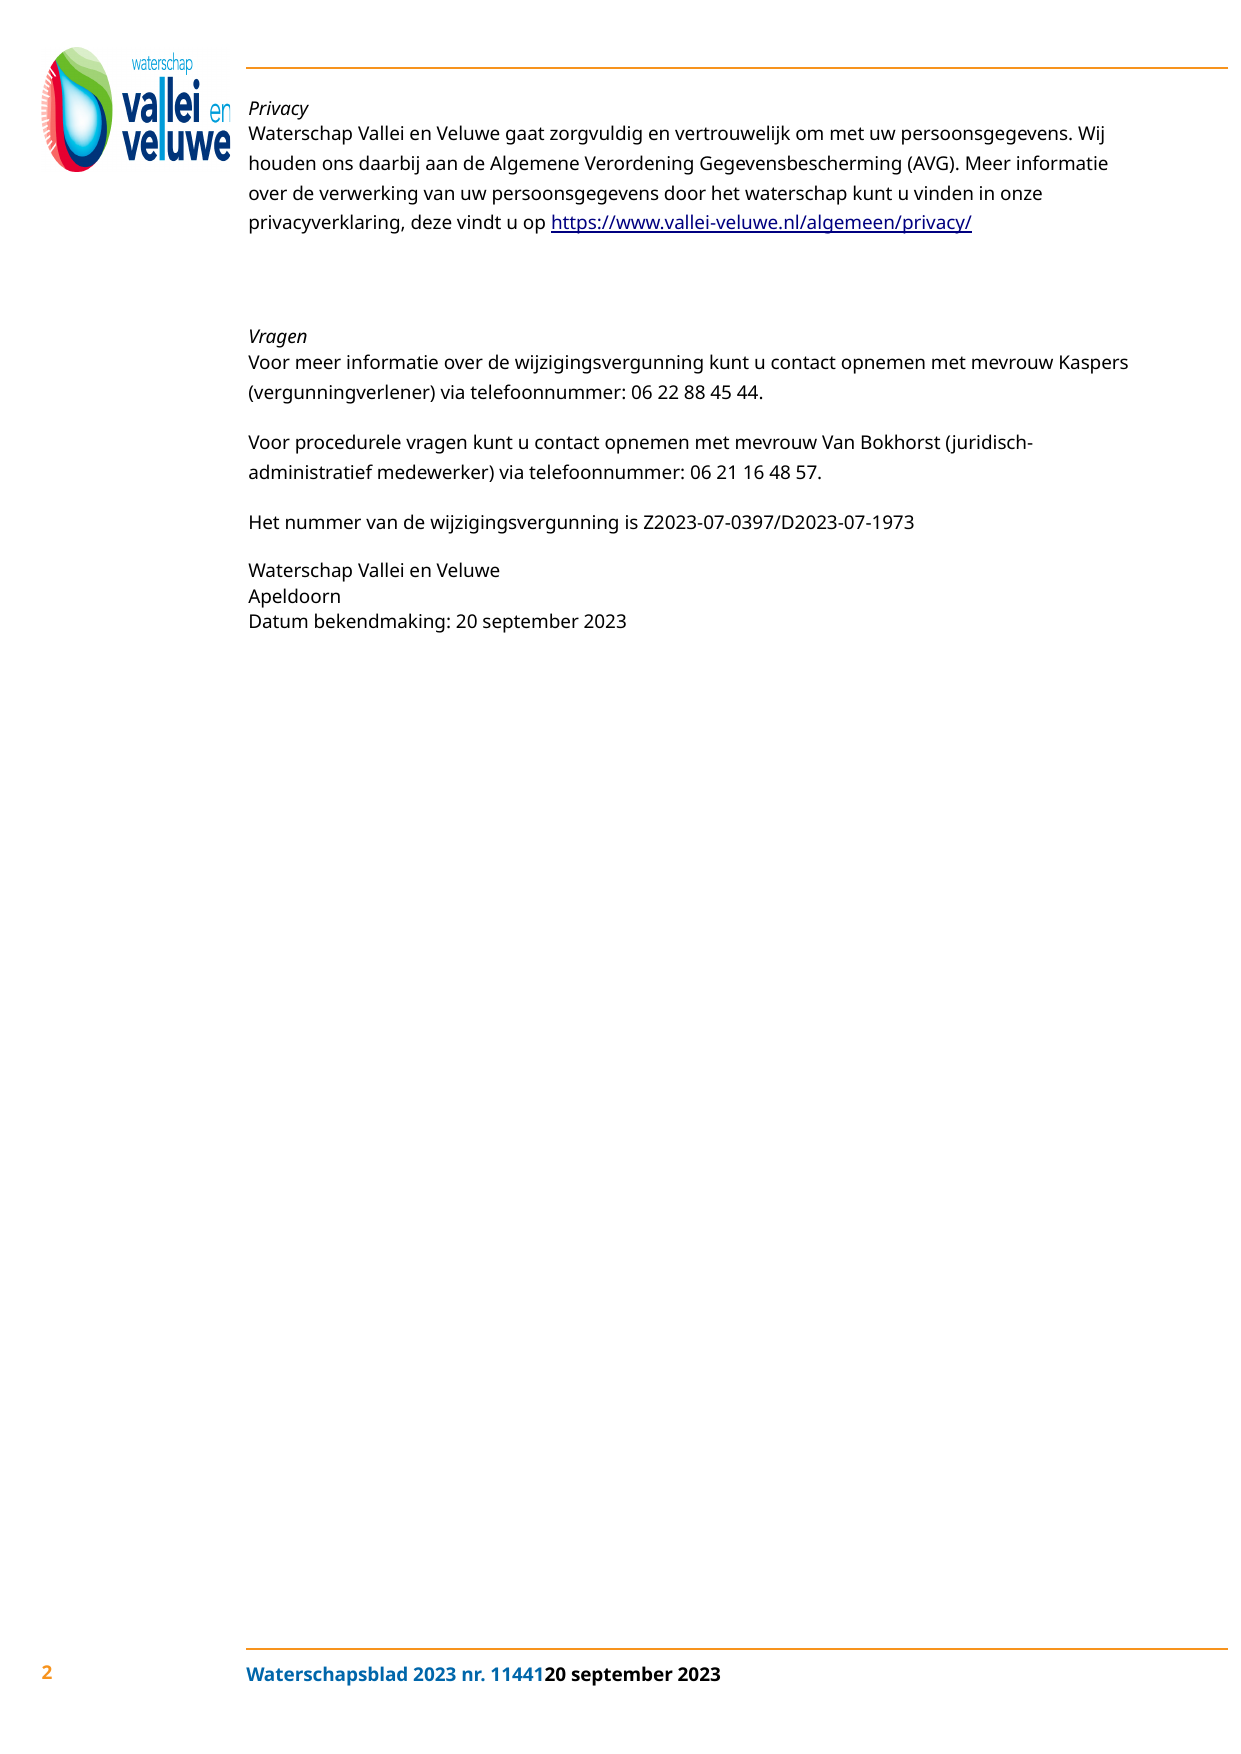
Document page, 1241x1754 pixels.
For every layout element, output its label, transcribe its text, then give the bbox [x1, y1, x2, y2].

text Datum bekendmaking: 20 september 2023 [248, 609, 1152, 634]
text Voor meer informatie over de wijzigingsvergunning kunt u contact opnemen met mevrouw Kaspers (vergunningverlener) via telefoonnummer: 06 22 88 45 44. [248, 349, 1152, 405]
picture [41, 47, 231, 172]
text Waterschap Vallei en Veluwe gaat zorgvuldig en vertrouwelijk om met uw persoonsgegevens. Wij houden ons daarbij aan de Algemene Verordening Gegevensbescherming (AVG). Meer informatie over de verwerking van uw persoonsgegevens door het waterschap kunt u vinden in onze privacyverklaring, deze vindt u op https://www.vallei-veluwe.nl/algemeen/privacy/ [248, 121, 1152, 235]
text Apeldoorn [248, 583, 1152, 609]
text Privacy [248, 95, 1152, 121]
text Het nummer van de wijzigingsvergunning is Z2023-07-0397/D2023-07-1973 [248, 509, 1152, 535]
text Waterschap Vallei en Veluwe [248, 557, 1152, 583]
text Voor procedurele vragen kunt u contact opnemen met mevrouw Van Bokhorst (juridisch-administratief medewerker) via telefoonnummer: 06 21 16 48 57. [248, 429, 1152, 485]
text Vragen [248, 324, 1152, 349]
